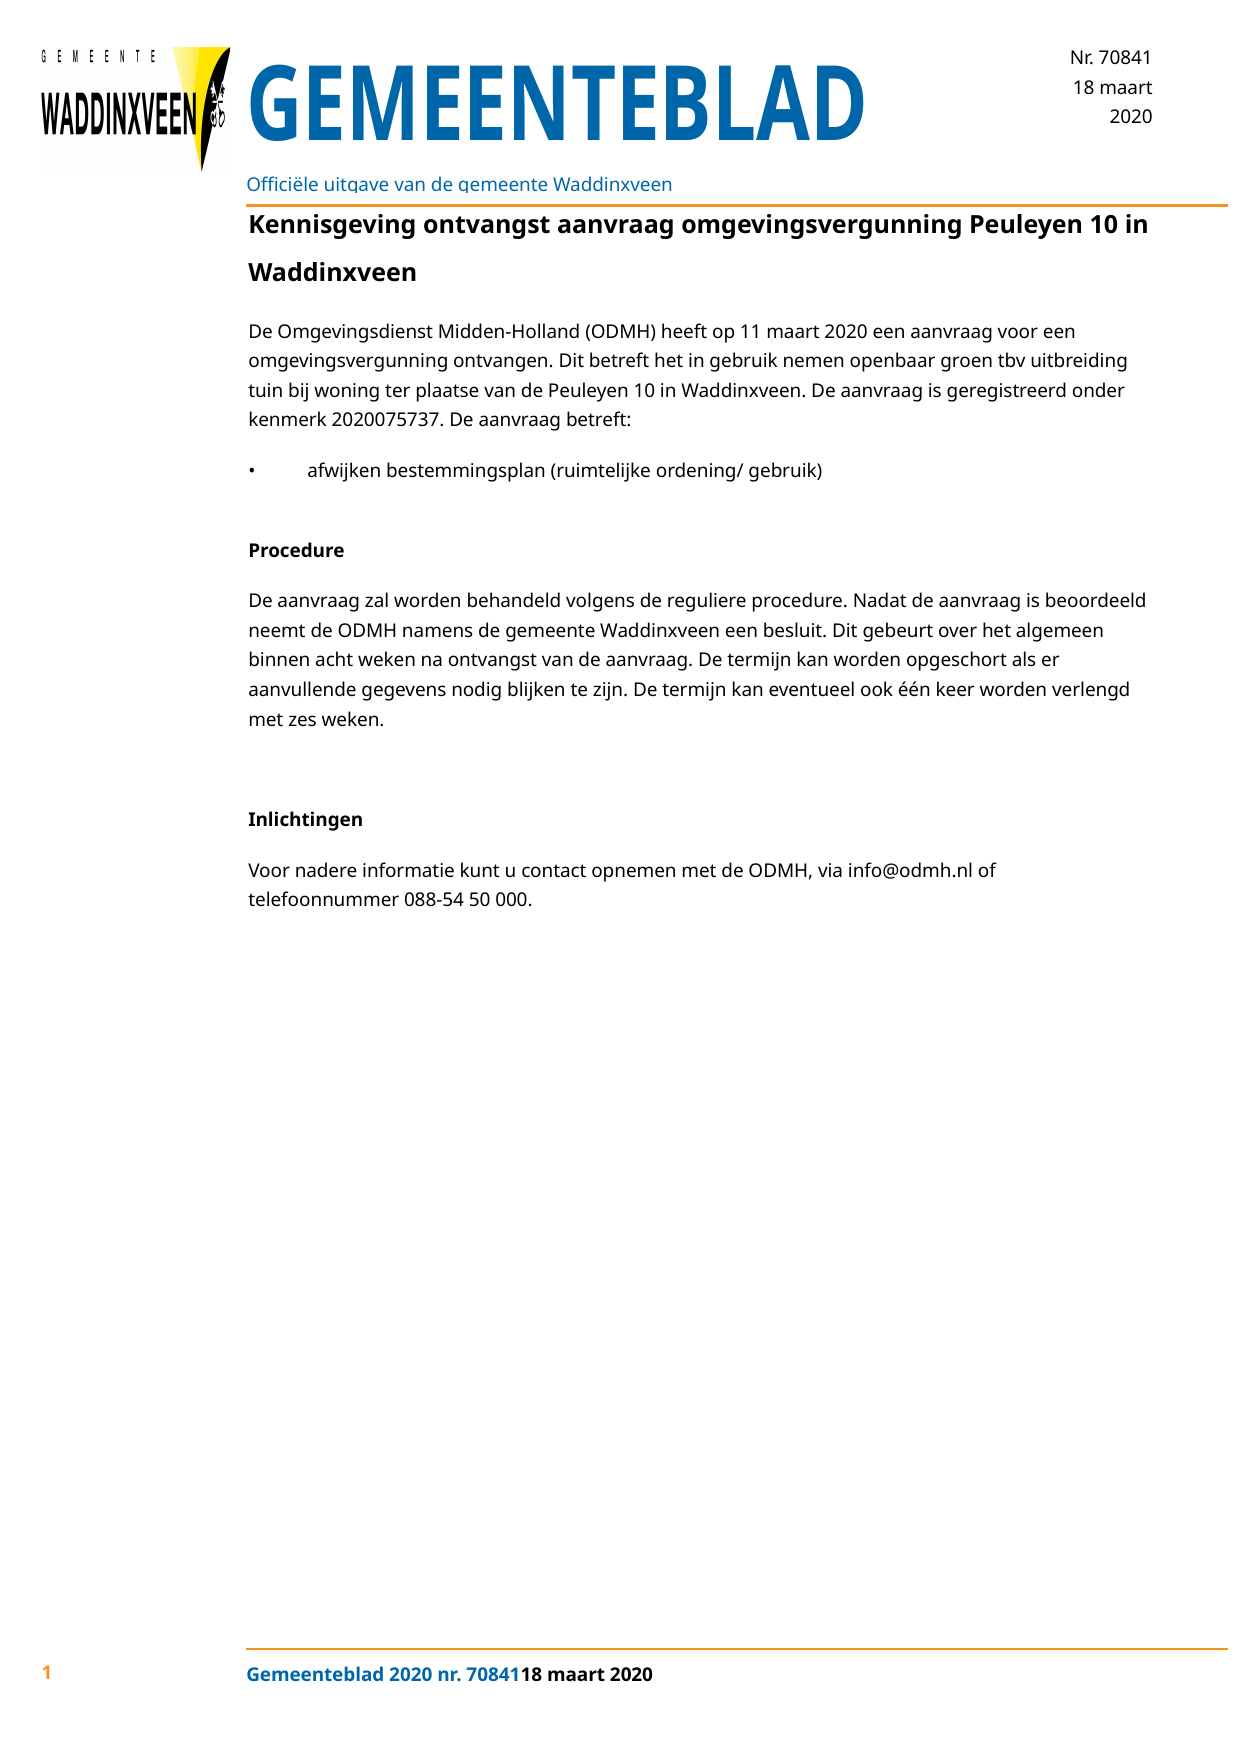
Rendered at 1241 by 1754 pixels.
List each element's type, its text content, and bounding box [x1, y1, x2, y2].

text Inlichtingen [248, 807, 1152, 832]
text Kennisgeving ontvangst aanvraag omgevingsvergunning Peuleyen 10 in Waddinxveen [248, 207, 1152, 288]
text De aanvraag zal worden behandeld volgens de reguliere procedure. Nadat de aanvraag is beoordeeld neemt de ODMH namens de gemeente Waddinxveen een besluit. Dit gebeurt over het algemeen binnen acht weken na ontvangst van de aanvraag. De termijn kan worden opgeschort als er aanvullende gegevens nodig blijken te zijn. De termijn kan eventueel ook één keer worden verlengd met zes weken. [248, 587, 1152, 732]
text Procedure [248, 537, 1152, 563]
list afwijken bestemmingsplan (ruimtelijke ordening/ gebruik) [248, 457, 1152, 483]
picture [41, 47, 231, 172]
text De Omgevingsdienst Midden-Holland (ODMH) heeft op 11 maart 2020 een aanvraag voor een omgevingsvergunning ontvangen. Dit betreft het in gebruik nemen openbaar groen tbv uitbreiding tuin bij woning ter plaatse van de Peuleyen 10 in Waddinxveen. De aanvraag is geregistreerd onder kenmerk 2020075737. De aanvraag betreft: [248, 318, 1152, 432]
text Voor nadere informatie kunt u contact opnemen met de ODMH, via info@odmh.nl of telefoonnummer 088-54 50 000. [248, 857, 1152, 912]
